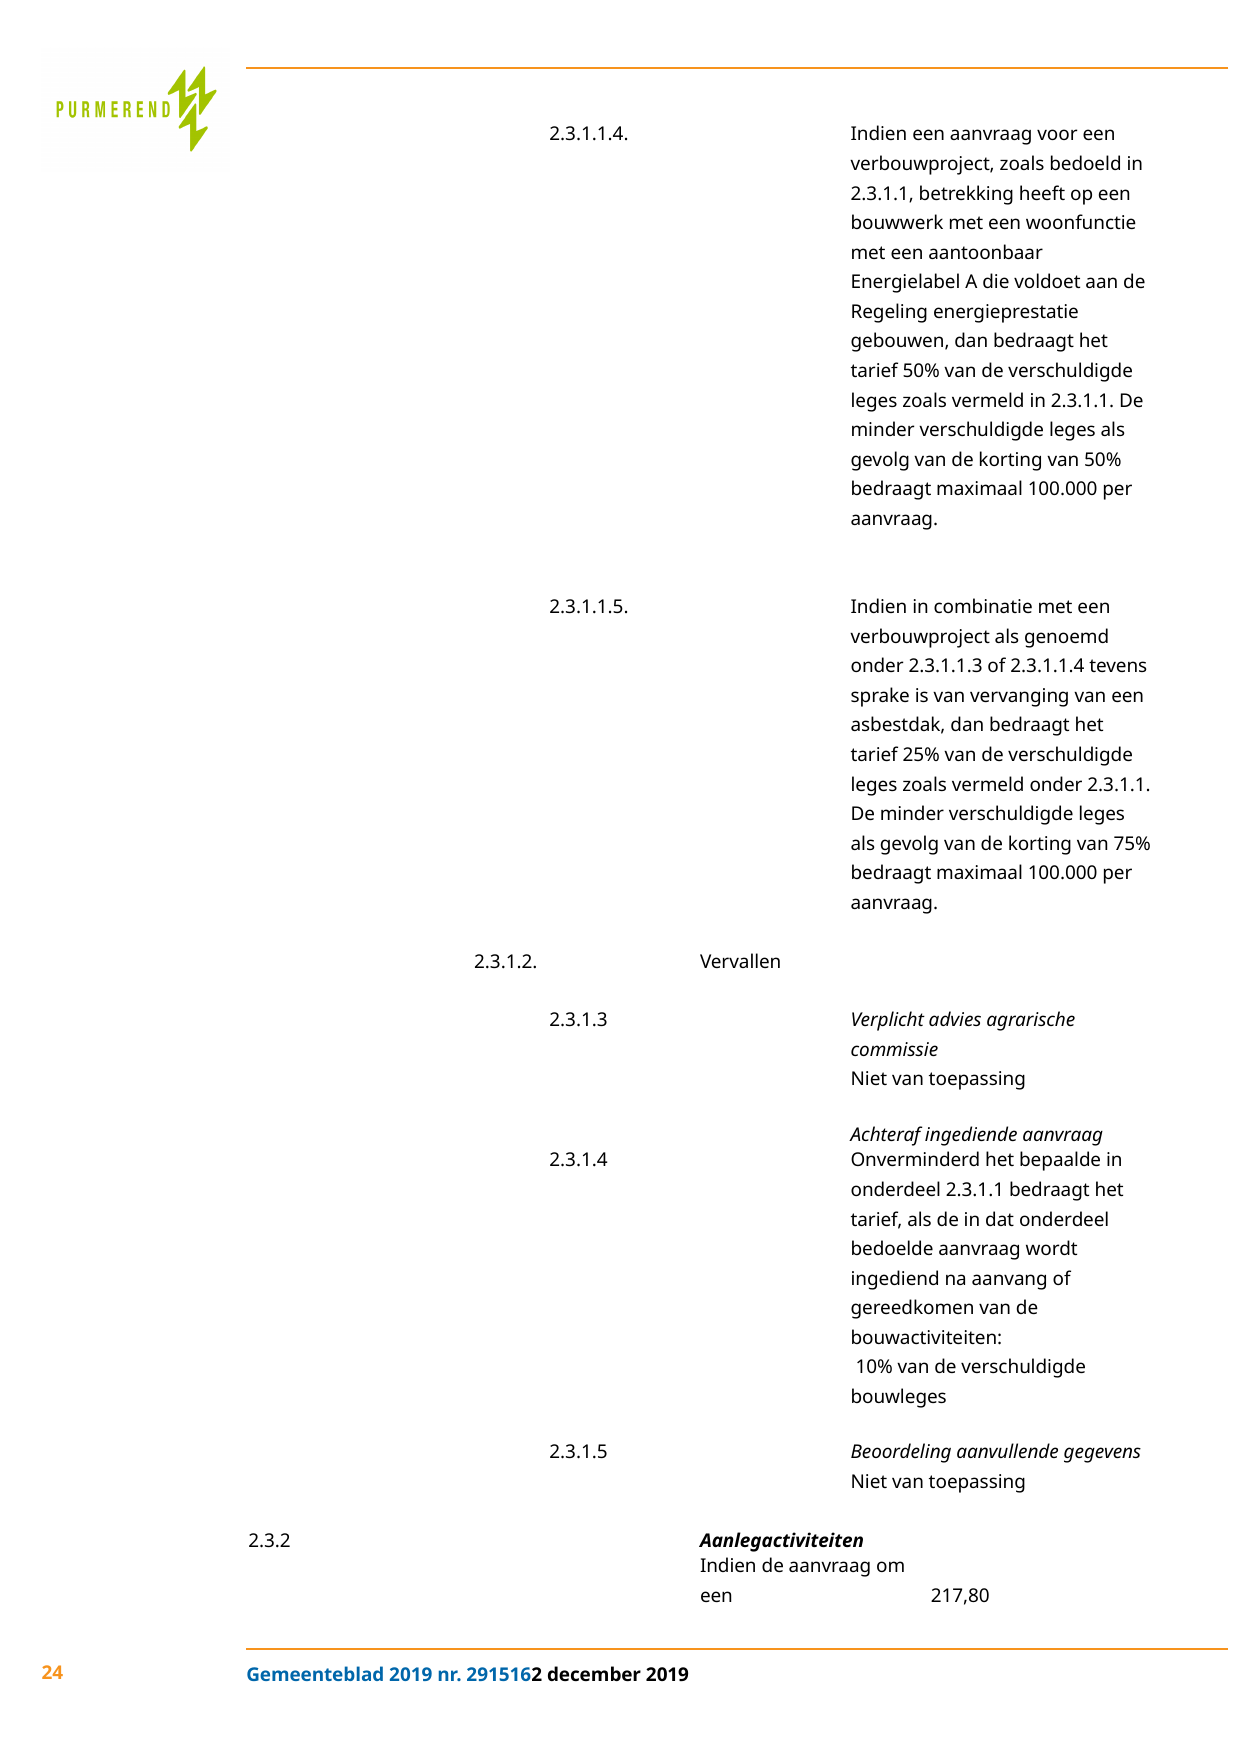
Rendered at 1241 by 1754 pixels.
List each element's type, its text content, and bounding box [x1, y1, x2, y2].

table_header Indien in combinatie met een verbouwproject als genoemd onder 2.3.1.1.3 of 2.3.1.1.4 tevens sprake is van vervanging van een asbestdak, dan bedraagt het tarief 25% van de verschuldigde leges zoals vermeld onder 2.3.1.1. De minder verschuldigde leges als gevolg van de korting van 75% bedraagt maximaal 100.000 per aanvraag. [850, 593, 1152, 915]
table_header 2.3.2 [248, 1527, 474, 1553]
table_header [248, 593, 549, 915]
table_cell [549, 1121, 850, 1147]
table_cell Indien de aanvraag om een [700, 1553, 926, 1608]
table_cell Beoordeling aanvullende gegevens Niet van toepassing [850, 1439, 1152, 1494]
table_header 2.3.1.3 [549, 1006, 850, 1121]
table_cell [248, 1439, 549, 1494]
table_header 2.3.1.2. [474, 948, 700, 973]
table_header 2.3.1.1.5. [549, 593, 850, 915]
table_header Aanlegactiviteiten [700, 1527, 926, 1553]
table_cell 2.3.1.5 [549, 1439, 850, 1494]
table_cell [549, 95, 850, 121]
table_cell Achteraf ingediende aanvraag [850, 1121, 1152, 1147]
table_header [248, 948, 474, 973]
table_cell [248, 121, 549, 560]
table_cell Indien een aanvraag voor een verbouwproject, zoals bedoeld in 2.3.1.1, betrekking heeft op een bouwwerk met een woonfunctie met een aantoonbaar Energielabel A die voldoet aan de Regeling energieprestatie gebouwen, dan bedraagt het tarief 50% van de verschuldigde leges zoals vermeld in 2.3.1.1. De minder verschuldigde leges als gevolg van de korting van 50% bedraagt maximaal 100.000 per aanvraag. [850, 121, 1152, 560]
table_header Vervallen [700, 948, 926, 973]
picture [41, 47, 231, 172]
table_cell 2.3.1.4 [549, 1147, 850, 1439]
table_header [926, 948, 1152, 973]
table_cell [248, 1553, 474, 1608]
table_cell [248, 95, 549, 121]
table_cell [248, 1121, 549, 1147]
table_cell [474, 1553, 700, 1608]
table_cell [248, 1147, 549, 1439]
table_header Verplicht advies agrarische commissie Niet van toepassing [850, 1006, 1152, 1121]
table_header [926, 1527, 1152, 1553]
table_cell 217,80 [926, 1553, 1152, 1608]
table_header [248, 1006, 549, 1121]
table_cell 2.3.1.1.4. [549, 121, 850, 560]
table_header [474, 1527, 700, 1553]
table_cell Onverminderd het bepaalde in onderdeel 2.3.1.1 bedraagt het tarief, als de in dat onderdeel bedoelde aanvraag wordt ingediend na aanvang of gereedkomen van de bouwactiviteiten: 10% van de verschuldigde bouwleges [850, 1147, 1152, 1439]
